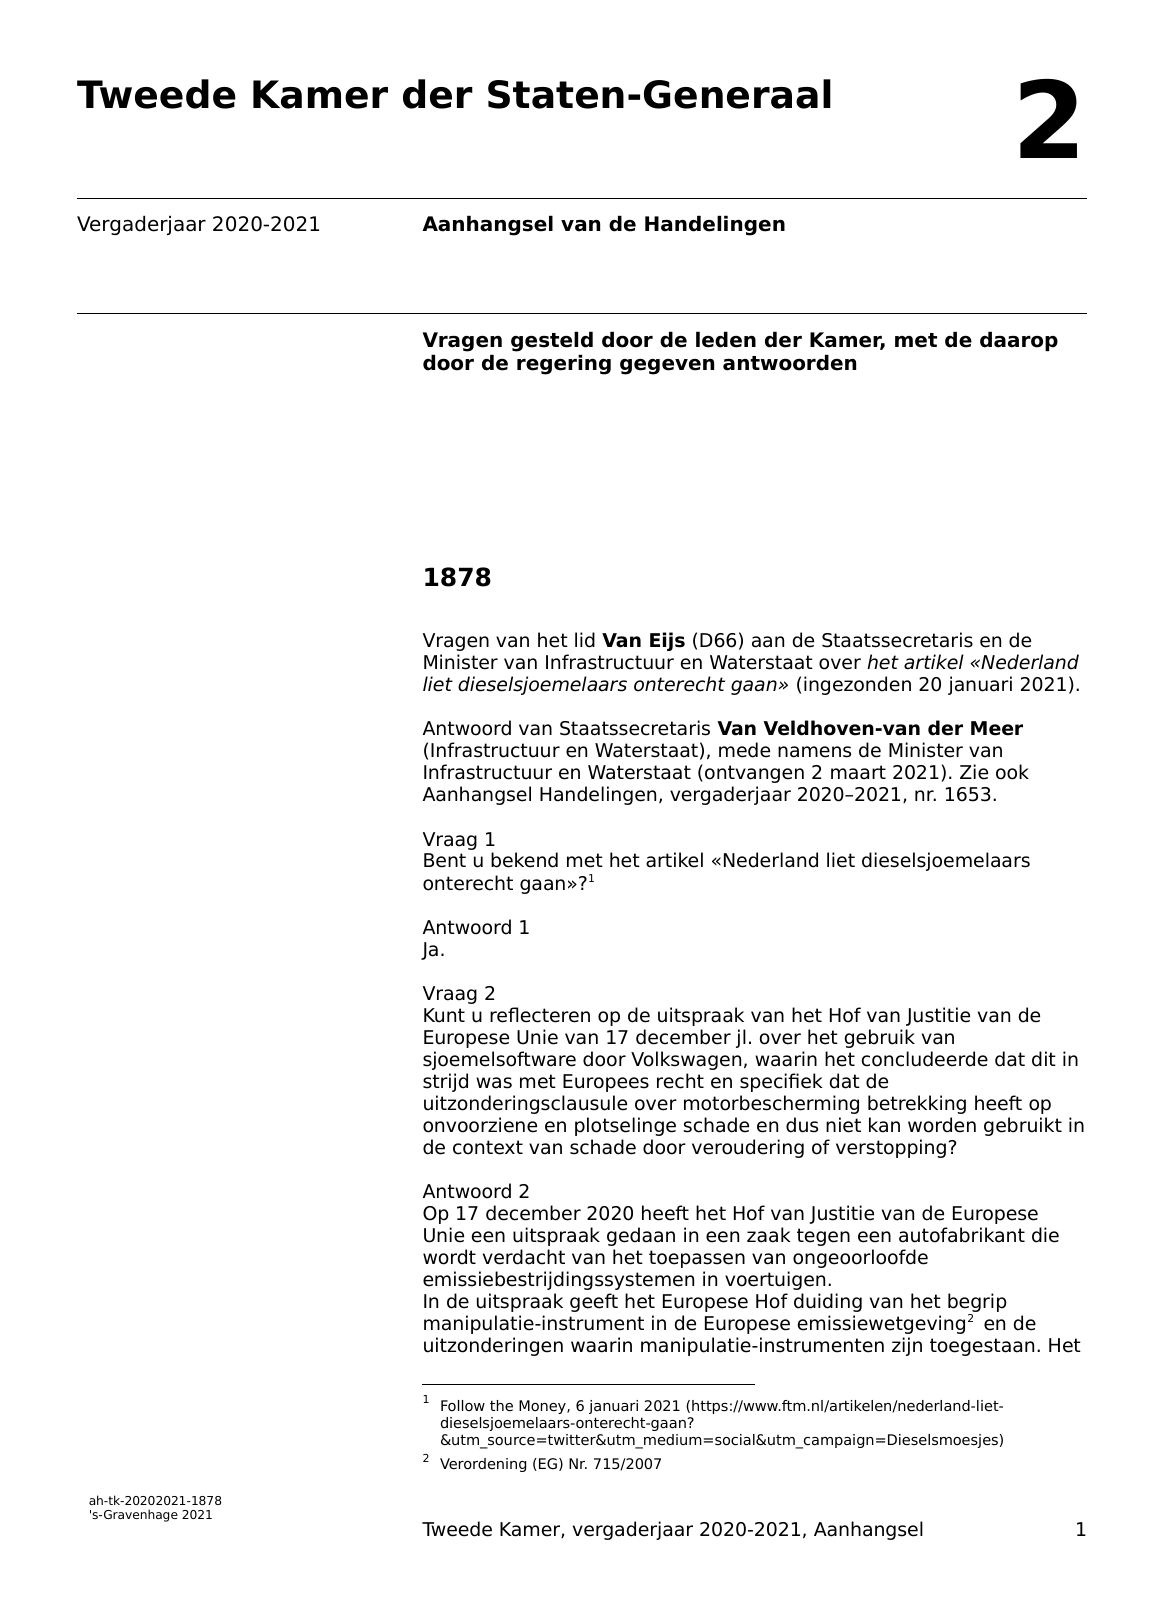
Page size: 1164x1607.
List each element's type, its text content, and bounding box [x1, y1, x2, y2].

table_header 2 [886, 59, 1087, 198]
text Antwoord 2 [422, 1181, 1087, 1203]
text Vragen van het lid Van Eijs (D66) aan de Staatssecretaris en de Minister van Infrastructuur en Waterstaat over het artikel «Nederland liet dieselsjoemelaars onterecht gaan» (ingezonden 20 januari 2021). [422, 630, 1087, 696]
text Ja. [422, 938, 1087, 961]
table_cell [77, 314, 422, 375]
table_header Tweede Kamer der Staten-Generaal [77, 59, 886, 198]
text 's-Gravenhage 2021 [88, 1508, 323, 1522]
text Antwoord 1 [422, 917, 1087, 938]
text 1878 [422, 563, 1087, 592]
text Verordening (EG) Nr. 715/2007 [422, 1452, 1087, 1474]
text Antwoord van Staatssecretaris Van Veldhoven-van der Meer (Infrastructuur en Waterstaat), mede namens de Minister van Infrastructuur en Waterstaat (ontvangen 2 maart 2021). Zie ook Aanhangsel Handelingen, vergaderjaar 2020–2021, nr. 1653. [422, 718, 1087, 806]
text Follow the Money, 6 januari 2021 (https://www.ftm.nl/artikelen/nederland-liet-dieselsjoemelaars-onterecht-gaan?&utm_source=twitter&utm_medium=social&utm_campaign=Dieselsmoesjes) [422, 1393, 1087, 1449]
text ah-tk-20202021-1878 [88, 1494, 323, 1508]
text In de uitspraak geeft het Europese Hof duiding van het begrip manipulatie-instrument in de Europese emissiewetgeving en de uitzonderingen waarin manipulatie-instrumenten zijn toegestaan. Het [422, 1291, 1087, 1357]
text Bent u bekend met het artikel «Nederland liet dieselsjoemelaars onterecht gaan»? [422, 850, 1087, 894]
text Vraag 1 [422, 828, 1087, 850]
table_cell Aanhangsel van de Handelingen [422, 199, 1087, 313]
text Kunt u reflecteren op de uitspraak van het Hof van Justitie van de Europese Unie van 17 december jl. over het gebruik van sjoemelsoftware door Volkswagen, waarin het concludeerde dat dit in strijd was met Europees recht en specifiek dat de uitzonderingsclausule over motorbescherming betrekking heeft op onvoorziene en plotselinge schade en dus niet kan worden gebruikt in de context van schade door veroudering of verstopping? [422, 1005, 1087, 1158]
table_cell Vergaderjaar 2020-2021 [77, 199, 422, 313]
text Op 17 december 2020 heeft het Hof van Justitie van de Europese Unie een uitspraak gedaan in een zaak tegen een autofabrikant die wordt verdacht van het toepassen van ongeoorloofde emissiebestrijdingssystemen in voertuigen. [422, 1203, 1087, 1291]
text Vraag 2 [422, 983, 1087, 1005]
table_cell Vragen gesteld door de leden der Kamer, met de daarop door de regering gegeven antwoorden [422, 314, 1087, 375]
